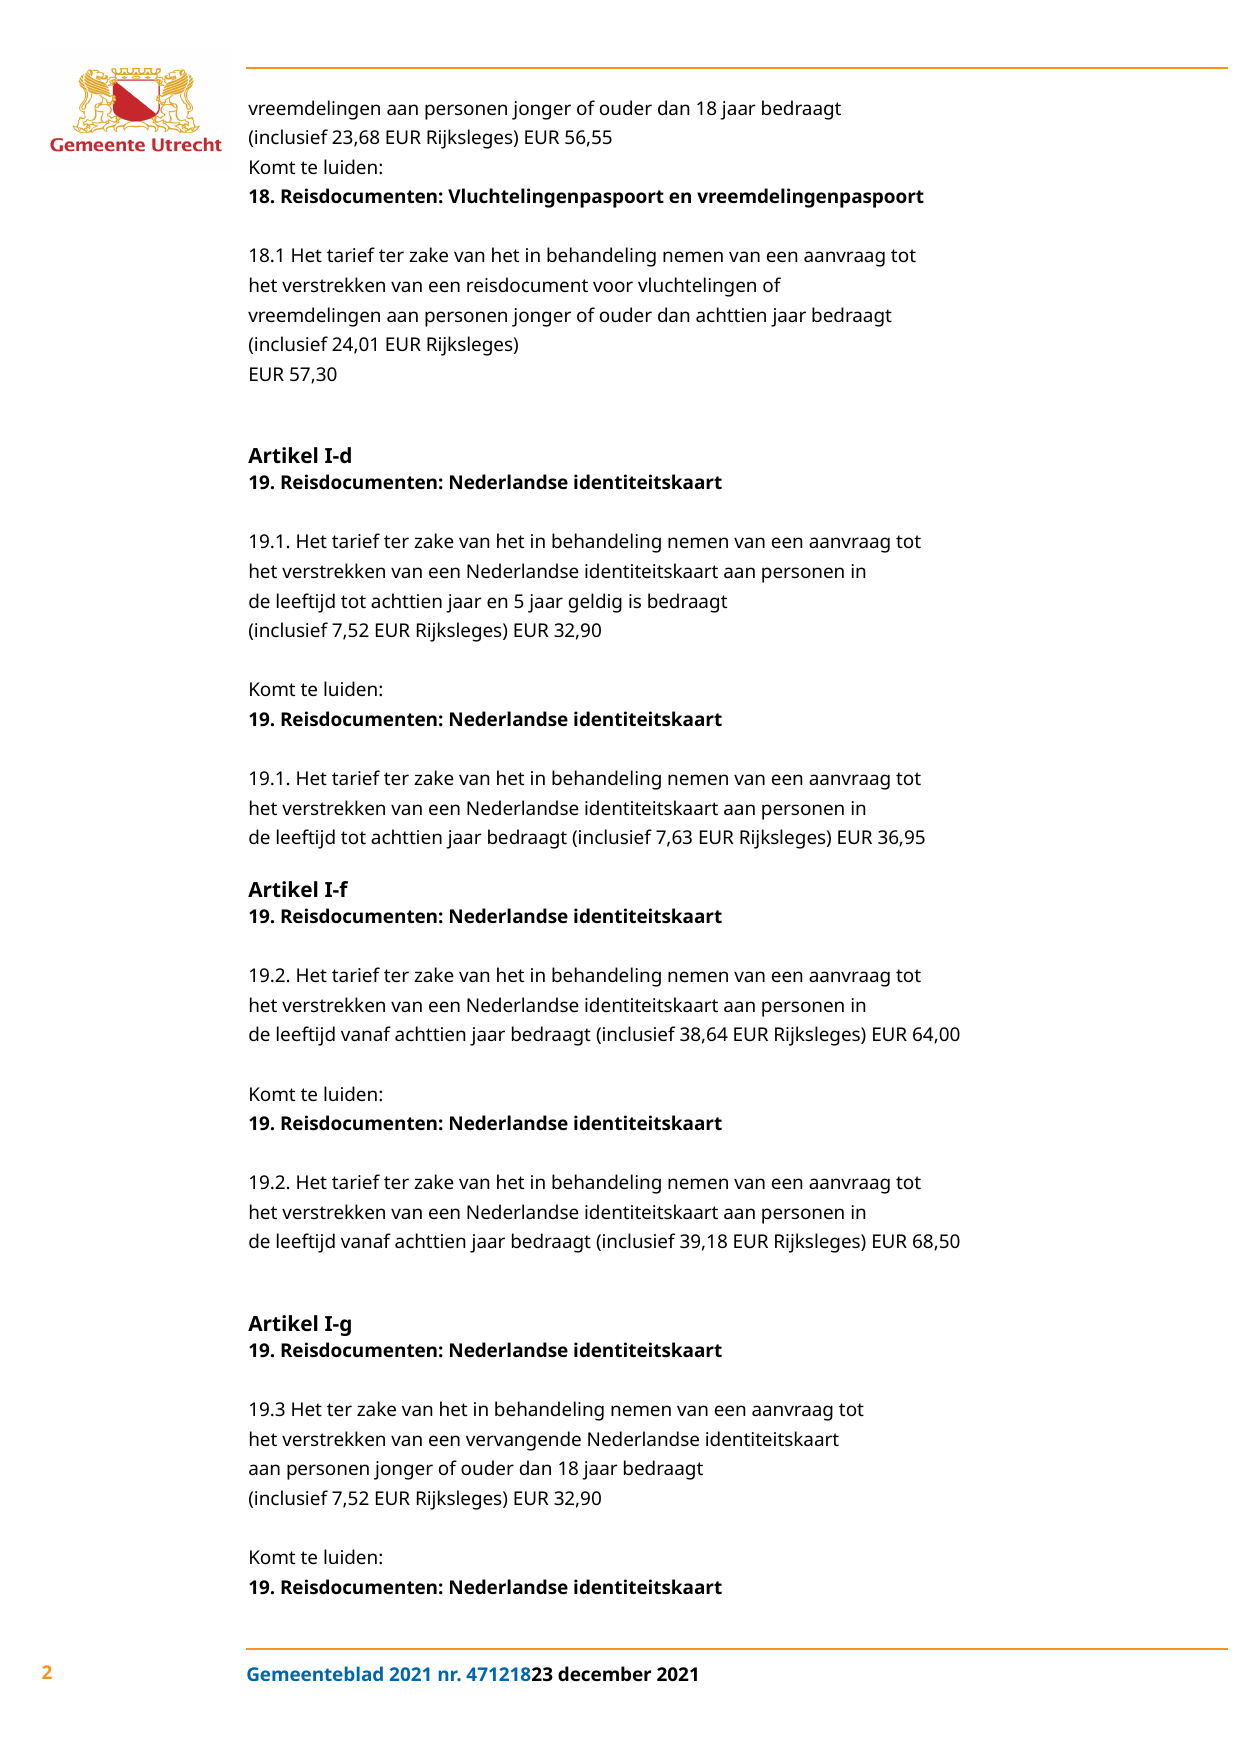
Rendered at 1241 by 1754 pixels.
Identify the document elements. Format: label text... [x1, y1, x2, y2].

text 19.3 Het ter zake van het in behandeling nemen van een aanvraag tot [248, 1396, 1152, 1422]
text het verstrekken van een vervangende Nederlandse identiteitskaart [248, 1426, 1152, 1452]
text het verstrekken van een Nederlandse identiteitskaart aan personen in [248, 1199, 1152, 1225]
text Komt te luiden: [248, 154, 1152, 180]
text (inclusief 24,01 EUR Rijksleges) [248, 331, 1152, 357]
text 19.2. Het tarief ter zake van het in behandeling nemen van een aanvraag tot [248, 962, 1152, 988]
text het verstrekken van een Nederlandse identiteitskaart aan personen in [248, 795, 1152, 821]
text aan personen jonger of ouder dan 18 jaar bedraagt [248, 1456, 1152, 1481]
text de leeftijd tot achttien jaar bedraagt (inclusief 7,63 EUR Rijksleges) EUR 36,95 [248, 824, 1152, 850]
text 19. Reisdocumenten: Nederlandse identiteitskaart [248, 1110, 1152, 1136]
text 19. Reisdocumenten: Nederlandse identiteitskaart [248, 1574, 1152, 1599]
text EUR 57,30 [248, 361, 1152, 387]
text 18.1 Het tarief ter zake van het in behandeling nemen van een aanvraag tot [248, 243, 1152, 268]
text Artikel I-f [248, 875, 1152, 903]
text Artikel I-g [248, 1309, 1152, 1337]
text 19. Reisdocumenten: Nederlandse identiteitskaart [248, 706, 1152, 732]
text de leeftijd tot achttien jaar en 5 jaar geldig is bedraagt [248, 588, 1152, 613]
text 19.1. Het tarief ter zake van het in behandeling nemen van een aanvraag tot [248, 765, 1152, 791]
text Artikel I-d [248, 441, 1152, 469]
text de leeftijd vanaf achttien jaar bedraagt (inclusief 38,64 EUR Rijksleges) EUR 64,00 [248, 1022, 1152, 1047]
text 19.2. Het tarief ter zake van het in behandeling nemen van een aanvraag tot [248, 1169, 1152, 1195]
text (inclusief 23,68 EUR Rijksleges) EUR 56,55 [248, 124, 1152, 150]
text 18. Reisdocumenten: Vluchtelingenpaspoort en vreemdelingenpaspoort [248, 183, 1152, 209]
text 19. Reisdocumenten: Nederlandse identiteitskaart [248, 903, 1152, 929]
text het verstrekken van een Nederlandse identiteitskaart aan personen in [248, 558, 1152, 584]
text (inclusief 7,52 EUR Rijksleges) EUR 32,90 [248, 617, 1152, 643]
text Komt te luiden: [248, 1544, 1152, 1570]
text Komt te luiden: [248, 1081, 1152, 1107]
text de leeftijd vanaf achttien jaar bedraagt (inclusief 39,18 EUR Rijksleges) EUR 68,50 [248, 1229, 1152, 1254]
text vreemdelingen aan personen jonger of ouder dan achttien jaar bedraagt [248, 302, 1152, 328]
text het verstrekken van een Nederlandse identiteitskaart aan personen in [248, 992, 1152, 1018]
text Komt te luiden: [248, 677, 1152, 702]
text het verstrekken van een reisdocument voor vluchtelingen of [248, 272, 1152, 298]
text 19. Reisdocumenten: Nederlandse identiteitskaart [248, 469, 1152, 495]
picture [41, 47, 231, 172]
text vreemdelingen aan personen jonger of ouder dan 18 jaar bedraagt [248, 95, 1152, 121]
text 19. Reisdocumenten: Nederlandse identiteitskaart [248, 1337, 1152, 1363]
text (inclusief 7,52 EUR Rijksleges) EUR 32,90 [248, 1485, 1152, 1511]
text 19.1. Het tarief ter zake van het in behandeling nemen van een aanvraag tot [248, 529, 1152, 554]
